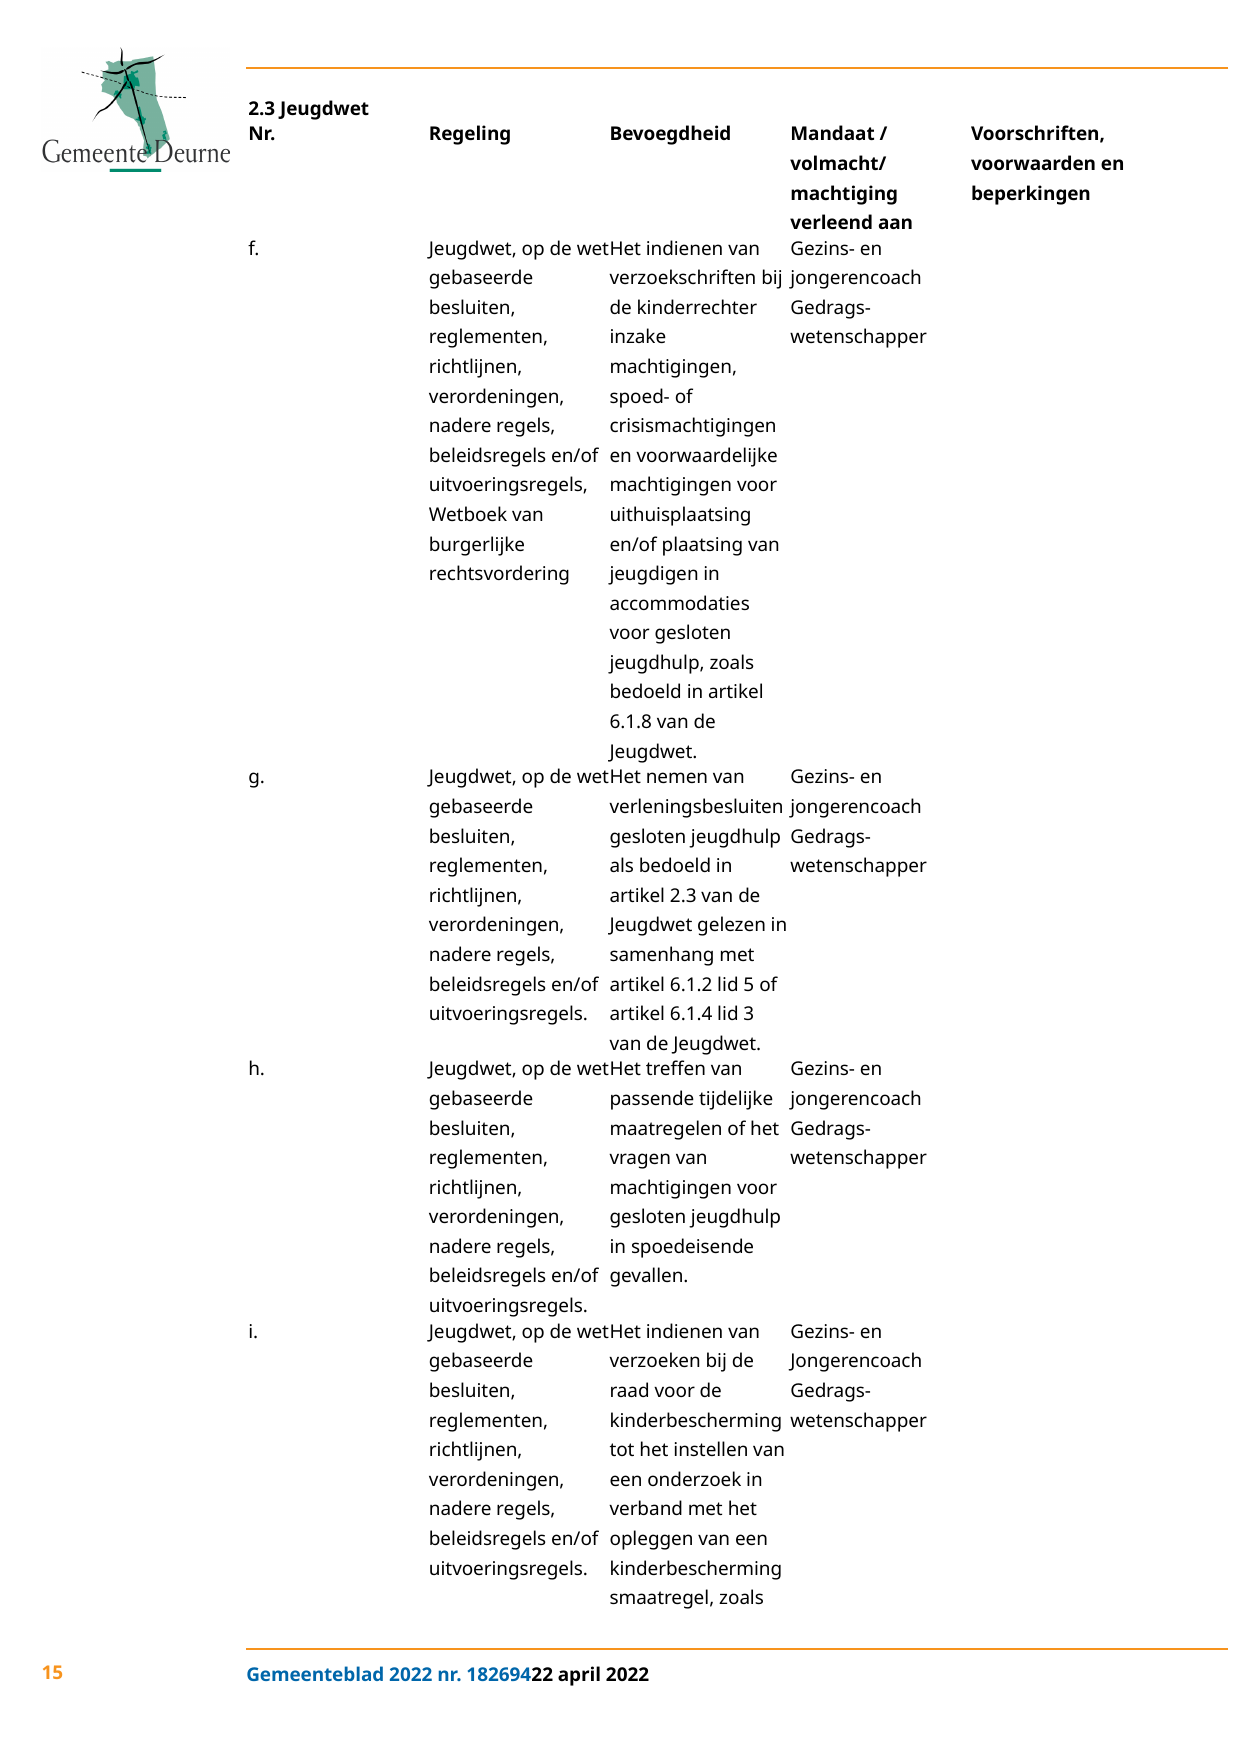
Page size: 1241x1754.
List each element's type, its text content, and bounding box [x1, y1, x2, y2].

table_cell g. [248, 764, 429, 1056]
table_cell Het indienen van verzoekschriften bij de kinderrechter inzake machtigingen, spoed- of crisismachtigingen en voorwaardelijke machtigingen voor uithuisplaatsing en/of plaatsing van jeugdigen in accommodaties voor gesloten jeugdhulp, zoals bedoeld in artikel 6.1.8 van de Jeugdwet. [609, 235, 790, 764]
table_cell Regeling [429, 121, 609, 235]
table_cell [971, 235, 1152, 764]
table_header 2.3 Jeugdwet [248, 95, 1152, 121]
table_cell Gezins- en jongerencoach Gedrags-wetenschapper [790, 235, 971, 764]
table_cell [971, 1318, 1152, 1610]
table_cell Nr. [248, 121, 429, 235]
table_cell Jeugdwet, op de wet gebaseerde besluiten, reglementen, richtlijnen, verordeningen, nadere regels, beleidsregels en/of uitvoeringsregels. [429, 1056, 609, 1318]
table_cell Mandaat / volmacht/ machtiging verleend aan [790, 121, 971, 235]
table_cell Het treffen van passende tijdelijke maatregelen of het vragen van machtigingen voor gesloten jeugdhulp in spoedeisende gevallen. [609, 1056, 790, 1318]
table_cell Gezins- en Jongerencoach Gedrags- wetenschapper [790, 1318, 971, 1610]
table_cell Het nemen van verleningsbesluiten gesloten jeugdhulp als bedoeld in artikel 2.3 van de Jeugdwet gelezen in samenhang met artikel 6.1.2 lid 5 of artikel 6.1.4 lid 3 van de Jeugdwet. [609, 764, 790, 1056]
picture [41, 47, 231, 172]
table_cell Jeugdwet, op de wet gebaseerde besluiten, reglementen, richtlijnen, verordeningen, nadere regels, beleidsregels en/of uitvoeringsregels, Wetboek van burgerlijke rechtsvordering [429, 235, 609, 764]
table_cell Jeugdwet, op de wet gebaseerde besluiten, reglementen, richtlijnen, verordeningen, nadere regels, beleidsregels en/of uitvoeringsregels. [429, 764, 609, 1056]
table_cell i. [248, 1318, 429, 1610]
table_cell Voorschriften, voorwaarden en beperkingen [971, 121, 1152, 235]
table_cell h. [248, 1056, 429, 1318]
table_cell f. [248, 235, 429, 764]
table_cell Gezins- en jongerencoach Gedrags- wetenschapper [790, 764, 971, 1056]
table_cell [971, 764, 1152, 1056]
table_cell [971, 1056, 1152, 1318]
table_cell Bevoegdheid [609, 121, 790, 235]
table_cell Het indienen van verzoeken bij de raad voor de kinderbescherming tot het instellen van een onderzoek in verband met het opleggen van een kinderbeschermingsmaatregel, zoals [609, 1318, 790, 1610]
table_cell Jeugdwet, op de wet gebaseerde besluiten, reglementen, richtlijnen, verordeningen, nadere regels, beleidsregels en/of uitvoeringsregels. [429, 1318, 609, 1610]
table_cell Gezins- en jongerencoach Gedrags- wetenschapper [790, 1056, 971, 1318]
